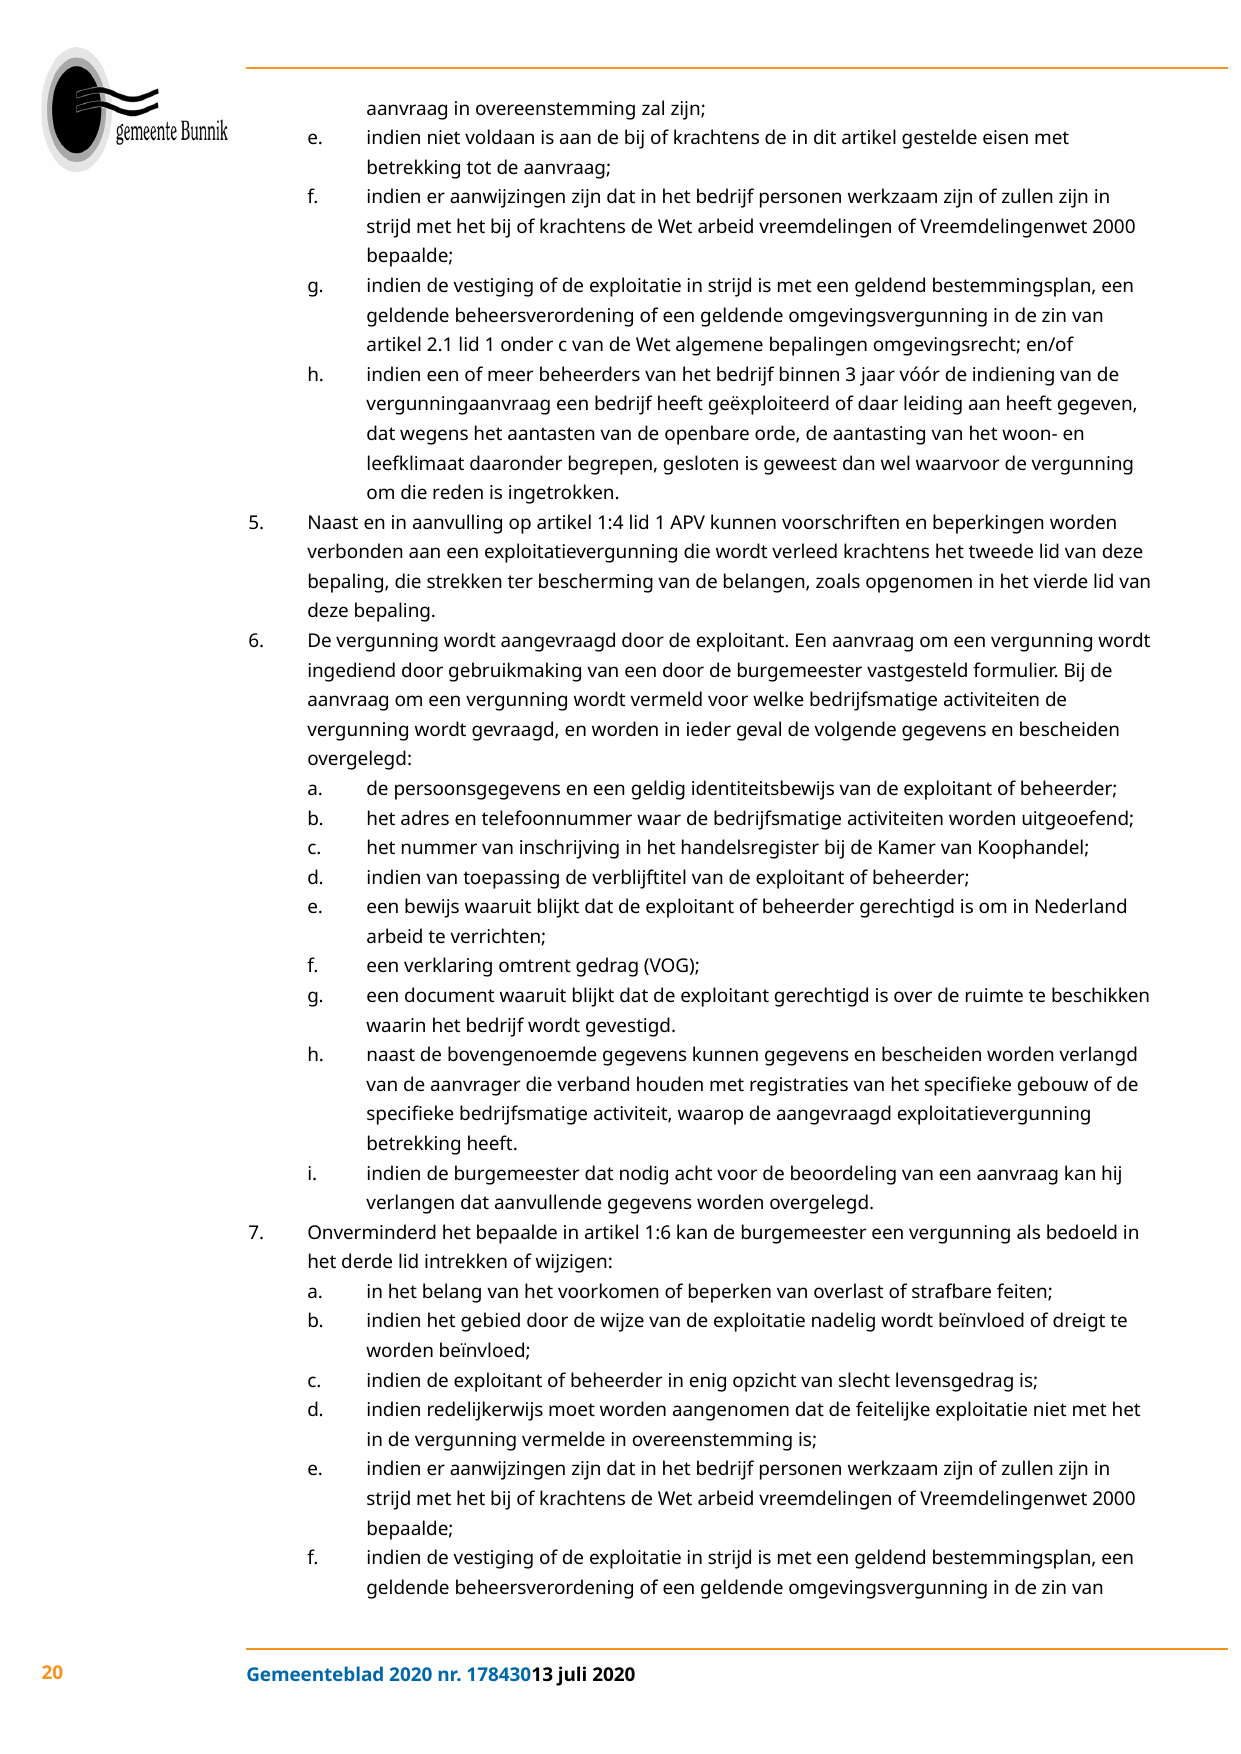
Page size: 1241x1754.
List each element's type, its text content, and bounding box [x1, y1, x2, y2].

list indien de vestiging of de exploitatie in strijd is met een geldend bestemmingsplan, een geldende beheersverordening of een geldende omgevingsvergunning in de zin van [307, 1544, 1152, 1600]
list De vergunning wordt aangevraagd door de exploitant. Een aanvraag om een vergunning wordt ingediend door gebruikmaking van een door de burgemeester vastgesteld formulier. Bij de aanvraag om een vergunning wordt vermeld voor welke bedrijfsmatige activiteiten de vergunning wordt gevraagd, en worden in ieder geval de volgende gegevens en bescheiden overgelegd: [248, 627, 1152, 771]
list indien de burgemeester dat nodig acht voor de beoordeling van een aanvraag kan hij verlangen dat aanvullende gegevens worden overgelegd. [307, 1160, 1152, 1215]
list Naast en in aanvulling op artikel 1:4 lid 1 APV kunnen voorschriften en beperkingen worden verbonden aan een exploitatievergunning die wordt verleed krachtens het tweede lid van deze bepaling, die strekken ter bescherming van de belangen, zoals opgenomen in het vierde lid van deze bepaling. [248, 509, 1152, 623]
list indien van toepassing de verblijftitel van de exploitant of beheerder; [307, 864, 1152, 890]
list indien niet voldaan is aan de bij of krachtens de in dit artikel gestelde eisen met betrekking tot de aanvraag; [307, 124, 1152, 180]
list Onverminderd het bepaalde in artikel 1:6 kan de burgemeester een vergunning als bedoeld in het derde lid intrekken of wijzigen: [248, 1219, 1152, 1274]
list indien de vestiging of de exploitatie in strijd is met een geldend bestemmingsplan, een geldende beheersverordening of een geldende omgevingsvergunning in de zin van artikel 2.1 lid 1 onder c van de Wet algemene bepalingen omgevingsrecht; en/of [307, 272, 1152, 357]
list indien een of meer beheerders van het bedrijf binnen 3 jaar vóór de indiening van de vergunningaanvraag een bedrijf heeft geëxploiteerd of daar leiding aan heeft gegeven, dat wegens het aantasten van de openbare orde, de aantasting van het woon- en leefklimaat daaronder begrepen, gesloten is geweest dan wel waarvoor de vergunning om die reden is ingetrokken. [307, 361, 1152, 505]
list indien de exploitant of beheerder in enig opzicht van slecht levensgedrag is; [307, 1367, 1152, 1393]
picture [41, 47, 231, 172]
list naast de bovengenoemde gegevens kunnen gegevens en bescheiden worden verlangd van de aanvrager die verband houden met registraties van het specifieke gebouw of de specifieke bedrijfsmatige activiteit, waarop de aangevraagd exploitatievergunning betrekking heeft. [307, 1041, 1152, 1156]
list een bewijs waaruit blijkt dat de exploitant of beheerder gerechtigd is om in Nederland arbeid te verrichten; [307, 893, 1152, 949]
list het nummer van inschrijving in het handelsregister bij de Kamer van Koophandel; [307, 834, 1152, 860]
list een verklaring omtrent gedrag (VOG); [307, 953, 1152, 978]
list een document waaruit blijkt dat de exploitant gerechtigd is over de ruimte te beschikken waarin het bedrijf wordt gevestigd. [307, 982, 1152, 1038]
list indien er aanwijzingen zijn dat in het bedrijf personen werkzaam zijn of zullen zijn in strijd met het bij of krachtens de Wet arbeid vreemdelingen of Vreemdelingenwet 2000 bepaalde; [307, 183, 1152, 268]
list de persoonsgegevens en een geldig identiteitsbewijs van de exploitant of beheerder; [307, 775, 1152, 801]
list aanvraag in overeenstemming zal zijn; [307, 95, 1152, 121]
list in het belang van het voorkomen of beperken van overlast of strafbare feiten; [307, 1278, 1152, 1304]
list indien er aanwijzingen zijn dat in het bedrijf personen werkzaam zijn of zullen zijn in strijd met het bij of krachtens de Wet arbeid vreemdelingen of Vreemdelingenwet 2000 bepaalde; [307, 1456, 1152, 1541]
list indien het gebied door de wijze van de exploitatie nadelig wordt beïnvloed of dreigt te worden beïnvloed; [307, 1308, 1152, 1363]
list het adres en telefoonnummer waar de bedrijfsmatige activiteiten worden uitgeoefend; [307, 805, 1152, 831]
list indien redelijkerwijs moet worden aangenomen dat de feitelijke exploitatie niet met het in de vergunning vermelde in overeenstemming is; [307, 1396, 1152, 1452]
